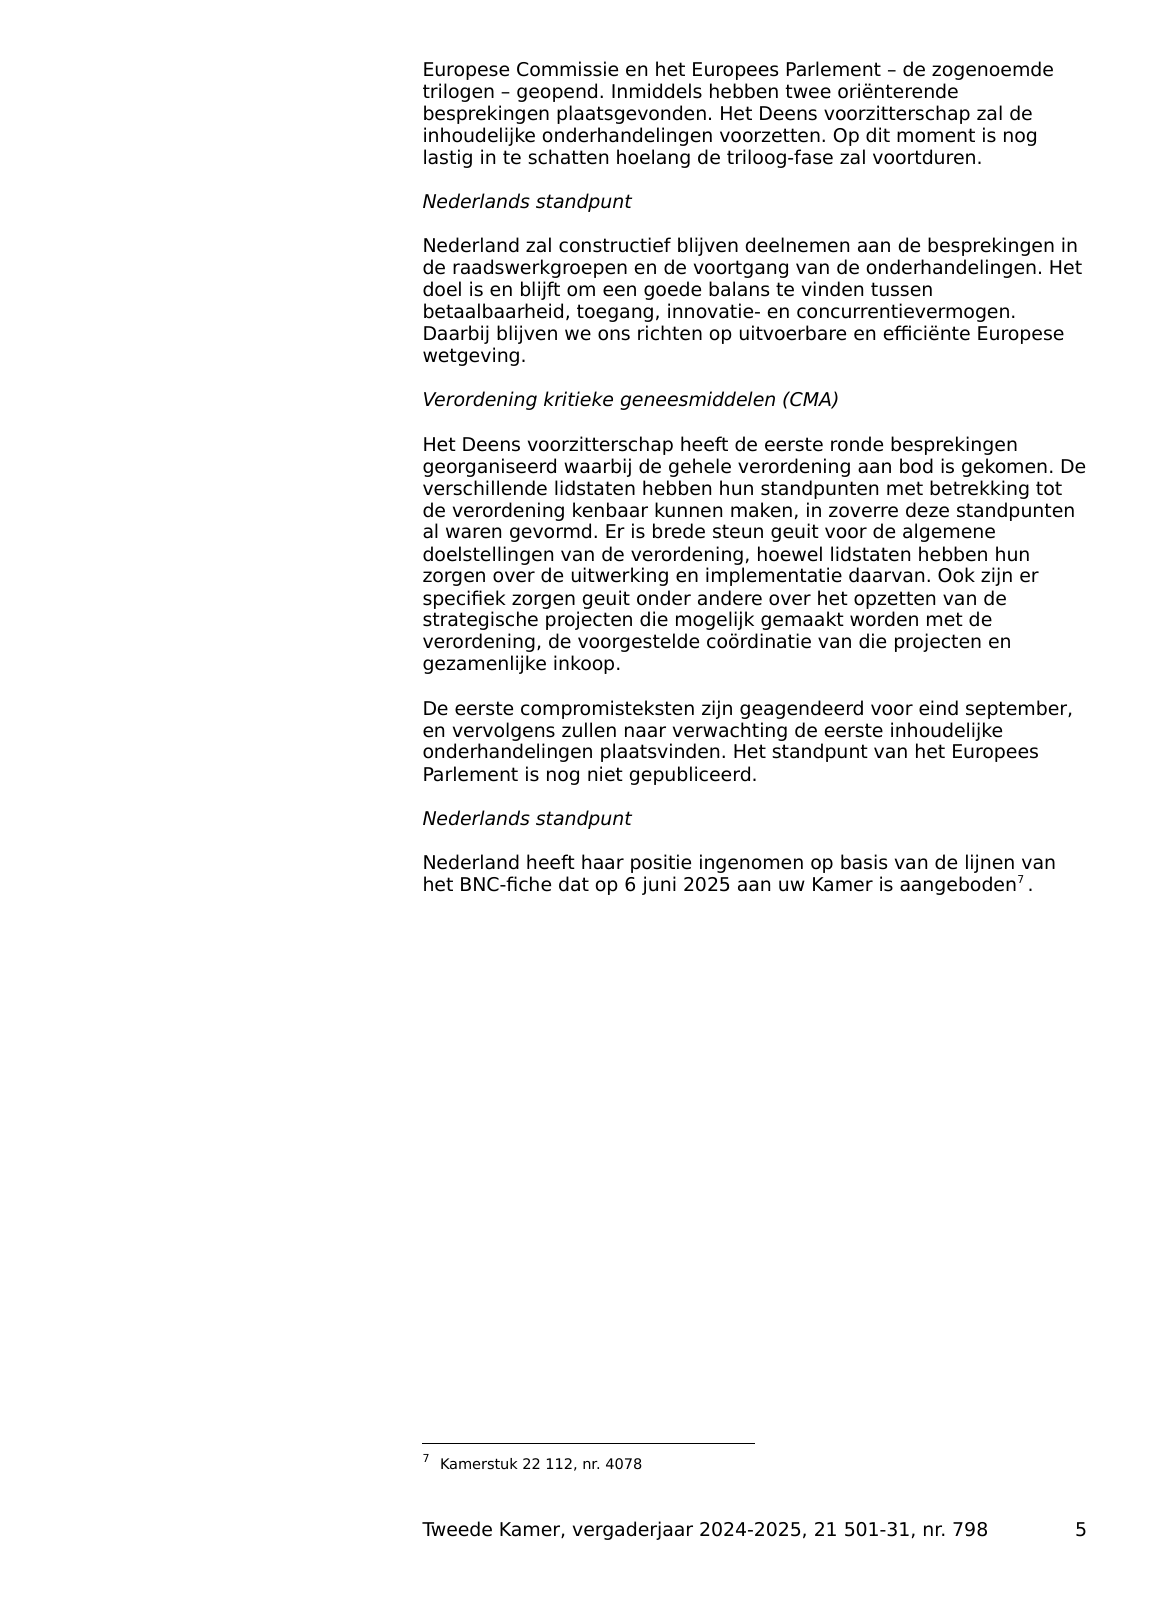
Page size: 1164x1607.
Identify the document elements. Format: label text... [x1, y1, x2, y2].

subtitle Nederlands standpunt [422, 191, 1087, 213]
subtitle Nederlands standpunt [422, 808, 1087, 829]
subtitle Verordening kritieke geneesmiddelen (CMA) [422, 389, 1087, 411]
text Het Deens voorzitterschap heeft de eerste ronde besprekingen georganiseerd waarbij de gehele verordening aan bod is gekomen. De verschillende lidstaten hebben hun standpunten met betrekking tot de verordening kenbaar kunnen maken, in zoverre deze standpunten al waren gevormd. Er is brede steun geuit voor de algemene doelstellingen van de verordening, hoewel lidstaten hebben hun zorgen over de uitwerking en implementatie daarvan. Ook zijn er specifiek zorgen geuit onder andere over het opzetten van de strategische projecten die mogelijk gemaakt worden met de verordening, de voorgestelde coördinatie van die projecten en gezamenlijke inkoop. [422, 433, 1087, 675]
text Europese Commissie en het Europees Parlement – de zogenoemde trilogen – geopend. Inmiddels hebben twee oriënterende besprekingen plaatsgevonden. Het Deens voorzitterschap zal de inhoudelijke onderhandelingen voorzetten. Op dit moment is nog lastig in te schatten hoelang de triloog-fase zal voortduren. [422, 59, 1087, 169]
text Kamerstuk 22 112, nr. 4078 [422, 1452, 1087, 1474]
text Nederland zal constructief blijven deelnemen aan de besprekingen in de raadswerkgroepen en de voortgang van de onderhandelingen. Het doel is en blijft om een goede balans te vinden tussen betaalbaarheid, toegang, innovatie- en concurrentievermogen. Daarbij blijven we ons richten op uitvoerbare en efficiënte Europese wetgeving. [422, 235, 1087, 367]
text De eerste compromisteksten zijn geagendeerd voor eind september, en vervolgens zullen naar verwachting de eerste inhoudelijke onderhandelingen plaatsvinden. Het standpunt van het Europees Parlement is nog niet gepubliceerd. [422, 697, 1087, 785]
text Nederland heeft haar positie ingenomen op basis van de lijnen van het BNC-fiche dat op 6 juni 2025 aan uw Kamer is aangeboden. [422, 852, 1087, 896]
